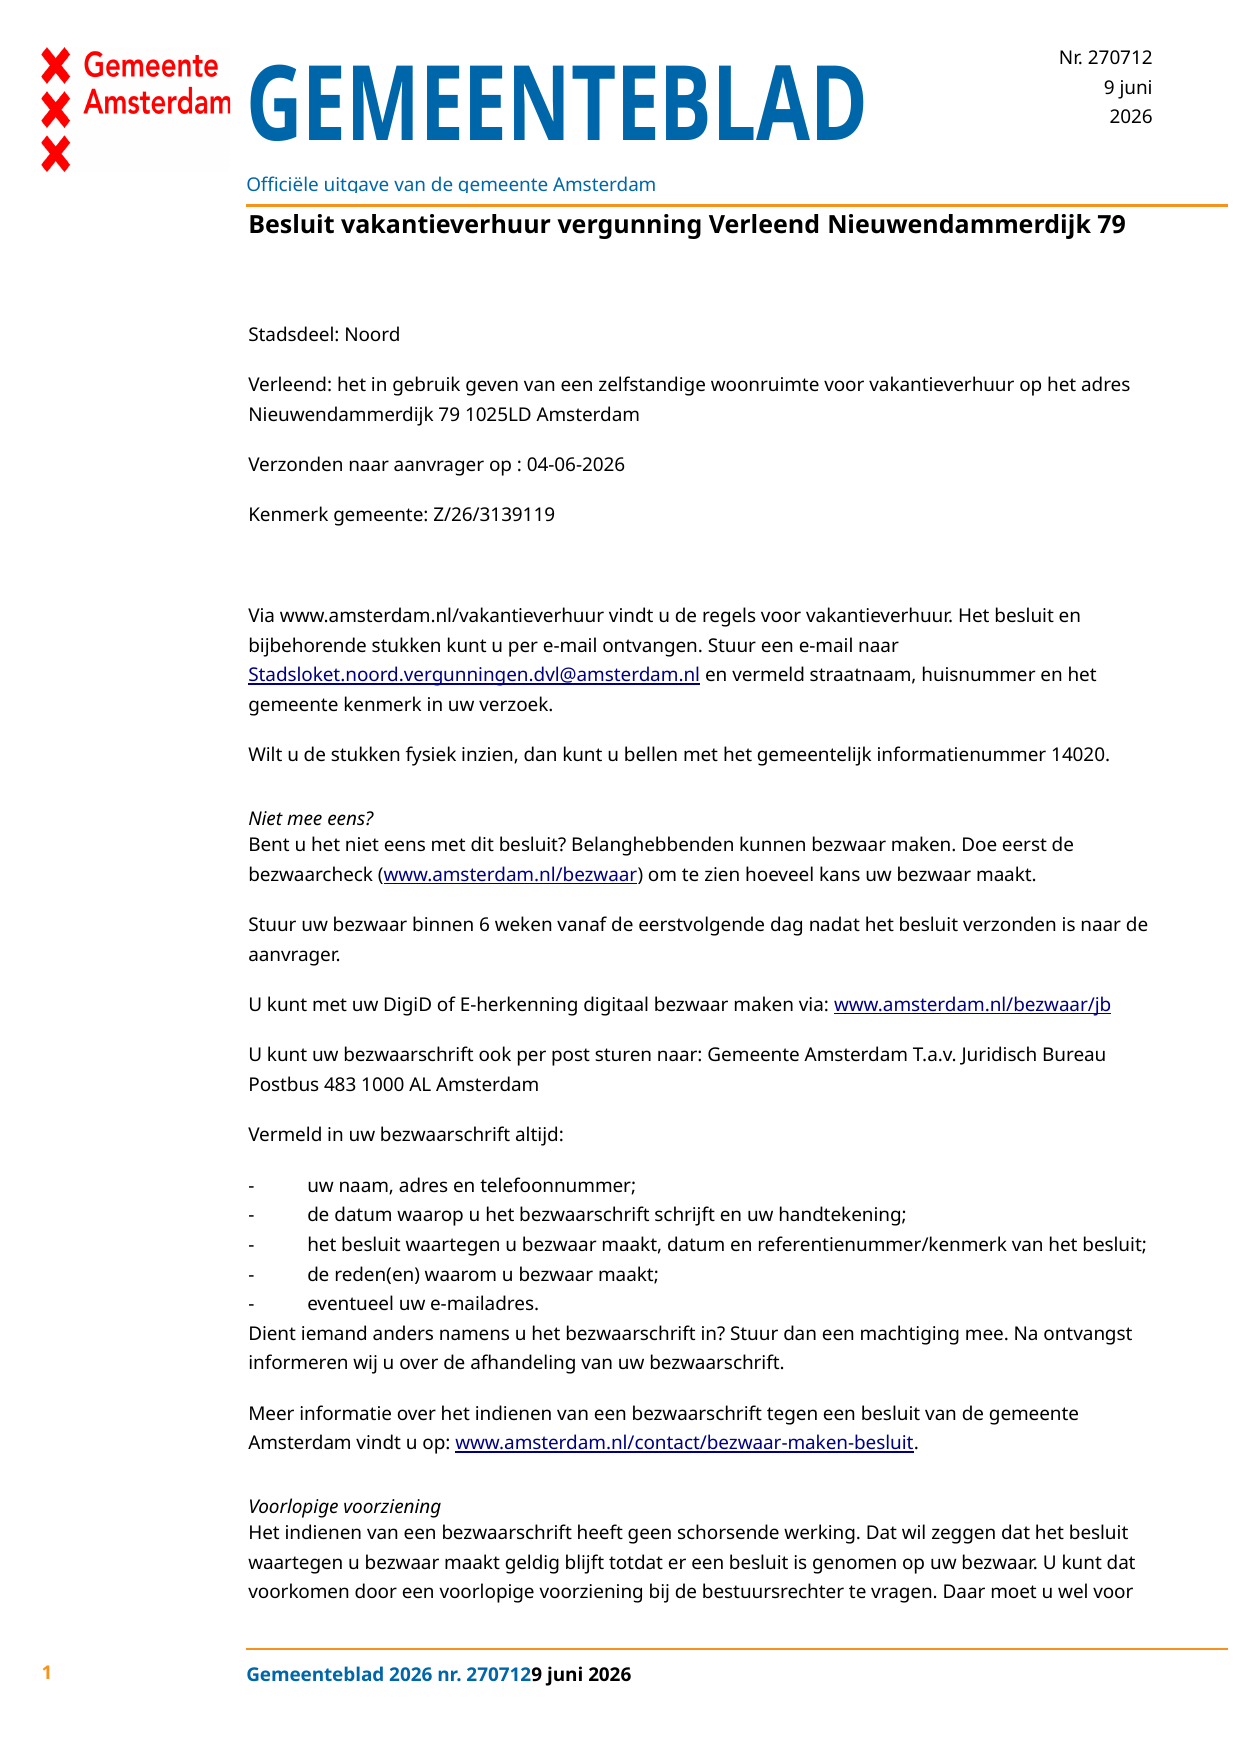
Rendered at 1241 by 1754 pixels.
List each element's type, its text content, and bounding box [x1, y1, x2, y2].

list de reden(en) waarom u bezwaar maakt; [248, 1261, 1152, 1287]
text Bent u het niet eens met dit besluit? Belanghebbenden kunnen bezwaar maken. Doe eerst de bezwaarcheck (www.amsterdam.nl/bezwaar) om te zien hoeveel kans uw bezwaar maakt. [248, 831, 1152, 887]
text Stuur uw bezwaar binnen 6 weken vanaf de eerstvolgende dag nadat het besluit verzonden is naar de aanvrager. [248, 911, 1152, 967]
text Stadsdeel: Noord [248, 321, 1152, 346]
text U kunt uw bezwaarschrift ook per post sturen naar: Gemeente Amsterdam T.a.v. Juridisch Bureau Postbus 483 1000 AL Amsterdam [248, 1042, 1152, 1097]
list de datum waarop u het bezwaarschrift schrijft en uw handtekening; [248, 1202, 1152, 1227]
text Meer informatie over het indienen van een bezwaarschrift tegen een besluit van de gemeente Amsterdam vindt u op: www.amsterdam.nl/contact/bezwaar-maken-besluit. [248, 1400, 1152, 1455]
list het besluit waartegen u bezwaar maakt, datum en referentienummer/kenmerk van het besluit; [248, 1231, 1152, 1257]
text Vermeld in uw bezwaarschrift altijd: [248, 1122, 1152, 1147]
text Verleend: het in gebruik geven van een zelfstandige woonruimte voor vakantieverhuur op het adres Nieuwendammerdijk 79 1025LD Amsterdam [248, 371, 1152, 426]
text Dient iemand anders namens u het bezwaarschrift in? Stuur dan een machtiging mee. Na ontvangst informeren wij u over de afhandeling van uw bezwaarschrift. [248, 1320, 1152, 1375]
text Niet mee eens? [248, 806, 1152, 831]
text Kenmerk gemeente: Z/26/3139119 [248, 502, 1152, 527]
text Voorlopige voorziening [248, 1493, 1152, 1519]
text Het indienen van een bezwaarschrift heeft geen schorsende werking. Dat wil zeggen dat het besluit waartegen u bezwaar maakt geldig blijft totdat er een besluit is genomen op uw bezwaar. U kunt dat voorkomen door een voorlopige voorziening bij de bestuursrechter te vragen. Daar moet u wel voor [248, 1519, 1152, 1604]
list uw naam, adres en telefoonnummer; [248, 1172, 1152, 1198]
text Via www.amsterdam.nl/vakantieverhuur vindt u de regels voor vakantieverhuur. Het besluit en bijbehorende stukken kunt u per e-mail ontvangen. Stuur een e-mail naar Stadsloket.noord.vergunningen.dvl@amsterdam.nl en vermeld straatnaam, huisnummer en het gemeente kenmerk in uw verzoek. [248, 602, 1152, 717]
list eventueel uw e-mailadres. [248, 1290, 1152, 1316]
text Wilt u de stukken fysiek inzien, dan kunt u bellen met het gemeentelijk informatienummer 14020. [248, 742, 1152, 767]
text Verzonden naar aanvrager op : 04-06-2026 [248, 451, 1152, 477]
picture [41, 47, 231, 172]
text U kunt met uw DigiD of E-herkenning digitaal bezwaar maken via: www.amsterdam.nl/bezwaar/jb [248, 991, 1152, 1017]
text Besluit vakantieverhuur vergunning Verleend Nieuwendammerdijk 79 [248, 207, 1152, 241]
